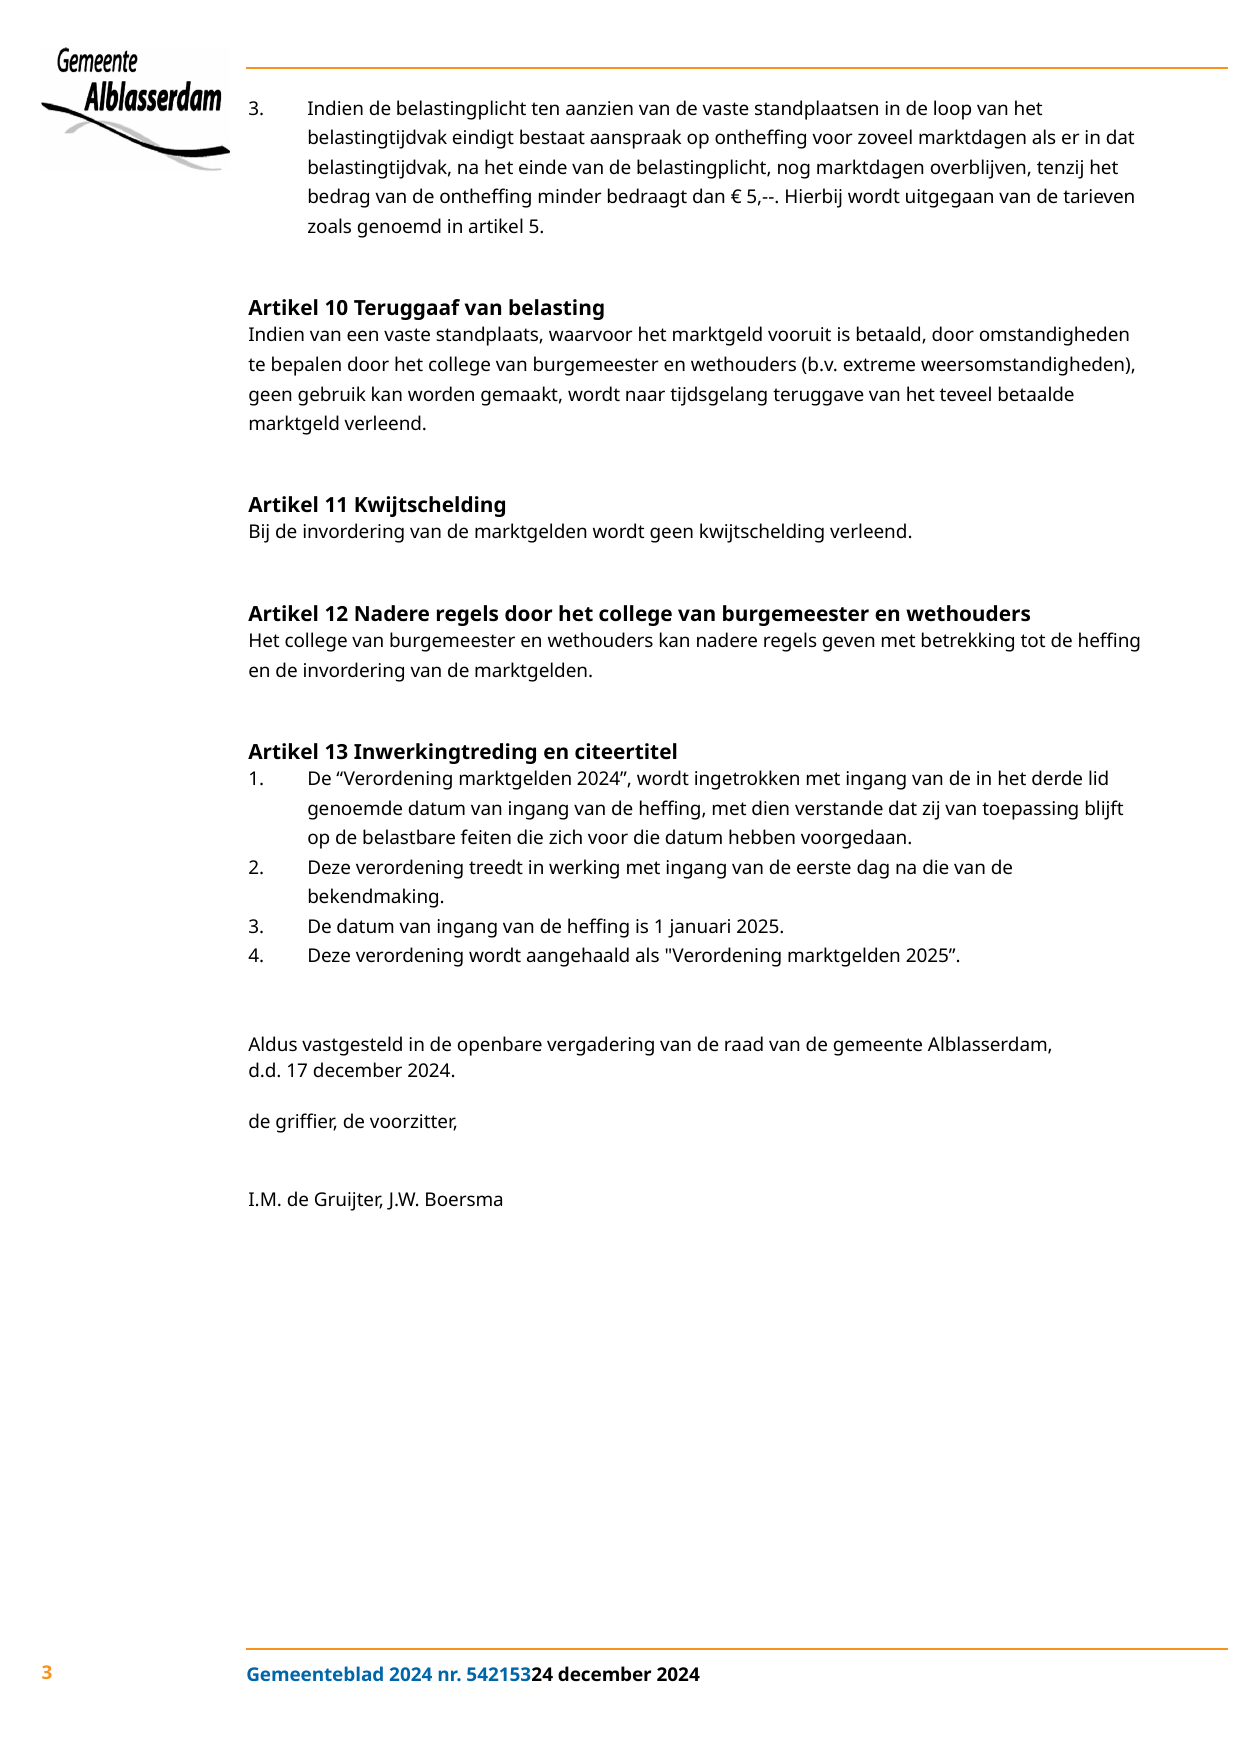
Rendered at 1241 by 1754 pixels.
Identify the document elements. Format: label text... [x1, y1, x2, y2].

list Deze verordening wordt aangehaald als "Verordening marktgelden 2025”. [248, 943, 1152, 968]
text Aldus vastgesteld in de openbare vergadering van de raad van de gemeente Alblasserdam, [248, 1031, 1152, 1057]
list Indien de belastingplicht ten aanzien van de vaste standplaatsen in de loop van het belastingtijdvak eindigt bestaat aanspraak op ontheffing voor zoveel marktdagen als er in dat belastingtijdvak, na het einde van de belastingplicht, nog marktdagen overblijven, tenzij het bedrag van de ontheffing minder bedraagt dan € 5,--. Hierbij wordt uitgegaan van de tarieven zoals genoemd in artikel 5. [248, 95, 1152, 239]
text Het college van burgemeester en wethouders kan nadere regels geven met betrekking tot de heffing en de invordering van de marktgelden. [248, 627, 1152, 682]
text I.M. de Gruijter, J.W. Boersma [248, 1186, 1152, 1212]
text Artikel 11 Kwijtschelding [248, 490, 1152, 519]
text Artikel 13 Inwerkingtreding en citeertitel [248, 737, 1152, 765]
text d.d. 17 december 2024. [248, 1057, 1152, 1083]
text Artikel 10 Teruggaaf van belasting [248, 293, 1152, 322]
list De “Verordening marktgelden 2024”, wordt ingetrokken met ingang van de in het derde lid genoemde datum van ingang van de heffing, met dien verstande dat zij van toepassing blijft op de belastbare feiten die zich voor die datum hebben voorgedaan. [248, 765, 1152, 850]
text Artikel 12 Nadere regels door het college van burgemeester en wethouders [248, 599, 1152, 627]
text Indien van een vaste standplaats, waarvoor het marktgeld vooruit is betaald, door omstandigheden te bepalen door het college van burgemeester en wethouders (b.v. extreme weersomstandigheden), geen gebruik kan worden gemaakt, wordt naar tijdsgelang teruggave van het teveel betaalde marktgeld verleend. [248, 322, 1152, 436]
text de griffier, de voorzitter, [248, 1109, 1152, 1134]
list Deze verordening treedt in werking met ingang van de eerste dag na die van de bekendmaking. [248, 854, 1152, 909]
list De datum van ingang van de heffing is 1 januari 2025. [248, 913, 1152, 939]
picture [41, 47, 231, 172]
text Bij de invordering van de marktgelden wordt geen kwijtschelding verleend. [248, 519, 1152, 544]
